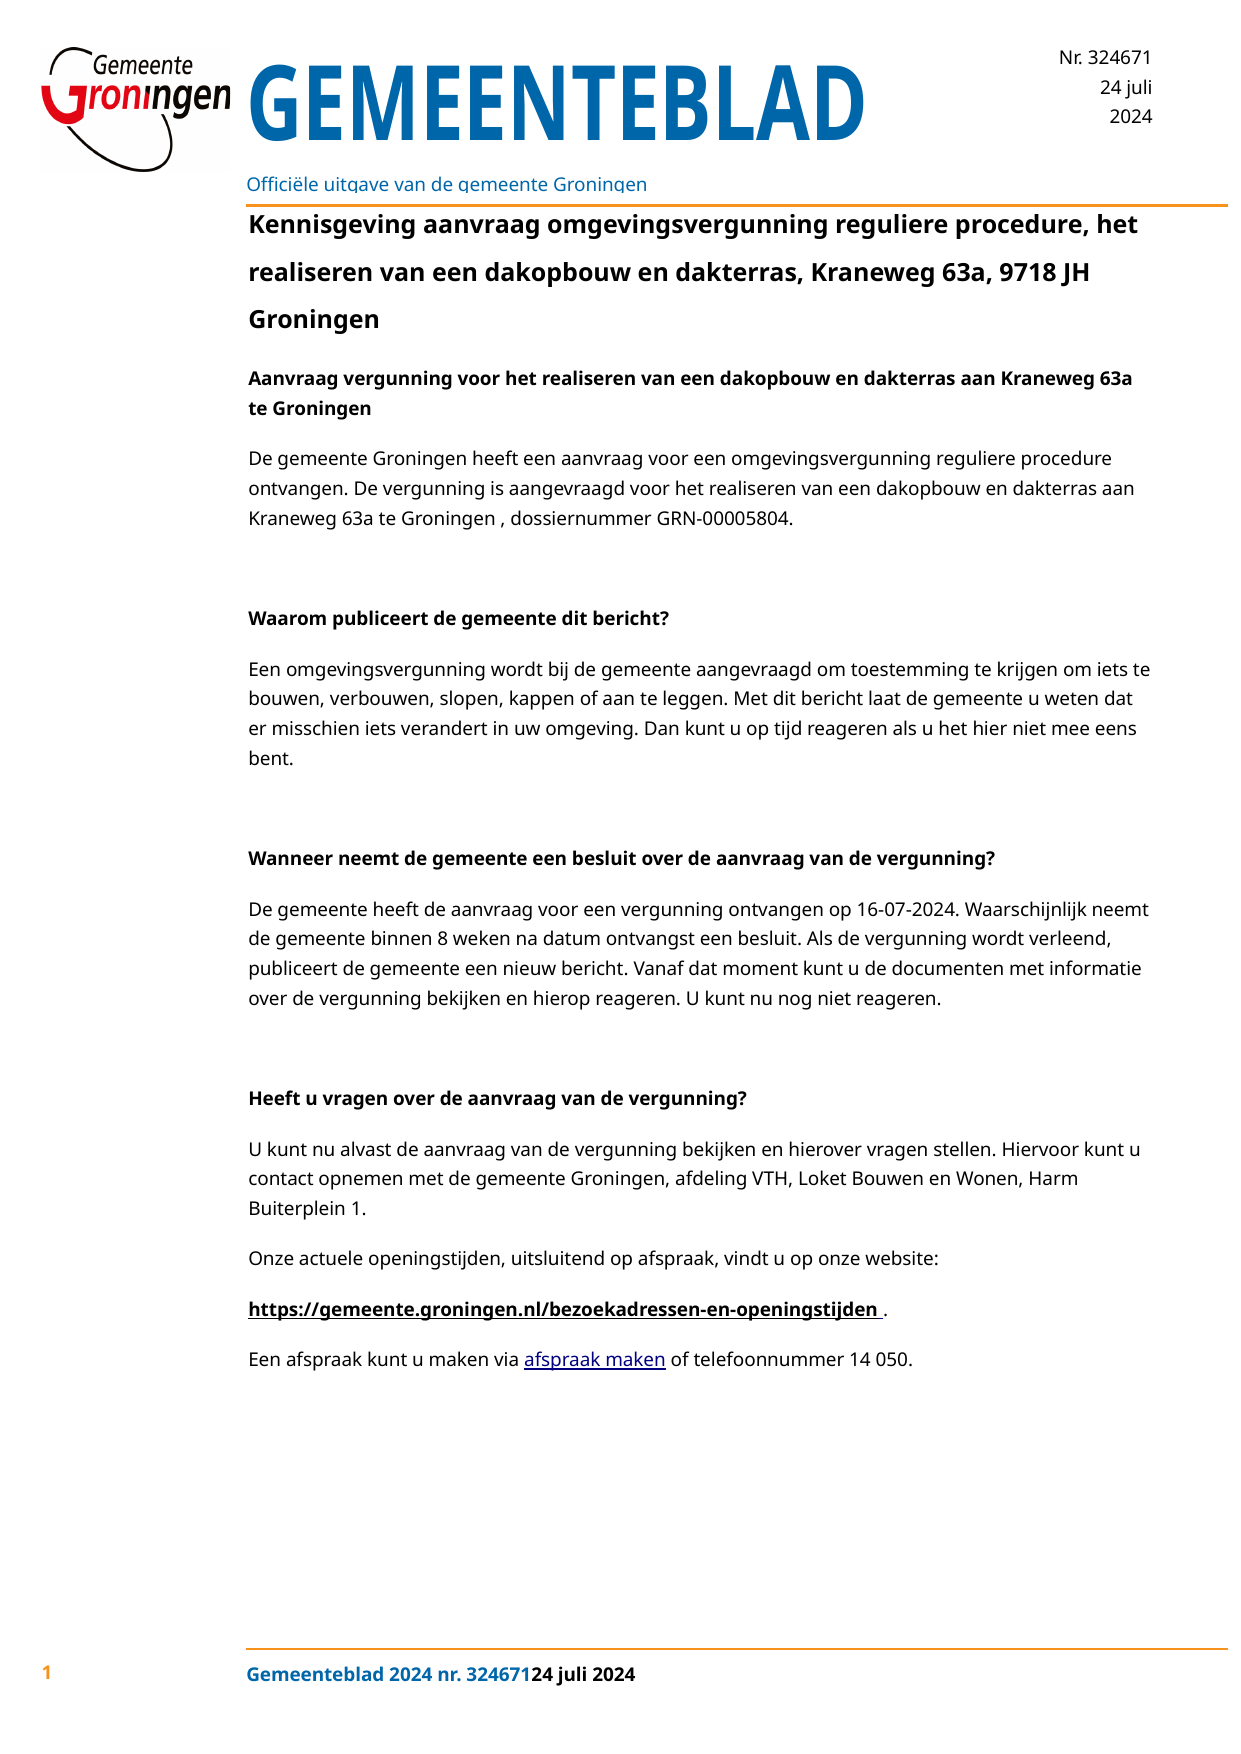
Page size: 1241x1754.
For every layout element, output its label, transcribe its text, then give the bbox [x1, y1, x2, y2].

text De gemeente Groningen heeft een aanvraag voor een omgevingsvergunning reguliere procedure ontvangen. De vergunning is aangevraagd voor het realiseren van een dakopbouw en dakterras aan Kraneweg 63a te Groningen , dossiernummer GRN-00005804. [248, 446, 1152, 530]
text Onze actuele openingstijden, uitsluitend op afspraak, vindt u op onze website: [248, 1246, 1152, 1271]
text Waarom publiceert de gemeente dit bericht? [248, 606, 1152, 631]
text De gemeente heeft de aanvraag voor een vergunning ontvangen op 16-07-2024. Waarschijnlijk neemt de gemeente binnen 8 weken na datum ontvangst een besluit. Als de vergunning wordt verleend, publiceert de gemeente een nieuw bericht. Vanaf dat moment kunt u de documenten met informatie over de vergunning bekijken en hierop reageren. U kunt nu nog niet reageren. [248, 896, 1152, 1010]
picture [41, 47, 231, 172]
text Aanvraag vergunning voor het realiseren van een dakopbouw en dakterras aan Kraneweg 63a te Groningen [248, 366, 1152, 421]
text Heeft u vragen over de aanvraag van de vergunning? [248, 1086, 1152, 1111]
text Kennisgeving aanvraag omgevingsvergunning reguliere procedure, het realiseren van een dakopbouw en dakterras, Kraneweg 63a, 9718 JH Groningen [248, 207, 1152, 336]
text U kunt nu alvast de aanvraag van de vergunning bekijken en hierover vragen stellen. Hiervoor kunt u contact opnemen met de gemeente Groningen, afdeling VTH, Loket Bouwen en Wonen, Harm Buiterplein 1. [248, 1136, 1152, 1221]
text https://gemeente.groningen.nl/bezoekadressen-en-openingstijden . [248, 1296, 1152, 1322]
text Wanneer neemt de gemeente een besluit over de aanvraag van de vergunning? [248, 846, 1152, 871]
text Een afspraak kunt u maken via afspraak maken of telefoonnummer 14 050. [248, 1346, 1152, 1372]
text Een omgevingsvergunning wordt bij de gemeente aangevraagd om toestemming te krijgen om iets te bouwen, verbouwen, slopen, kappen of aan te leggen. Met dit bericht laat de gemeente u weten dat er misschien iets verandert in uw omgeving. Dan kunt u op tijd reageren als u het hier niet mee eens bent. [248, 656, 1152, 770]
